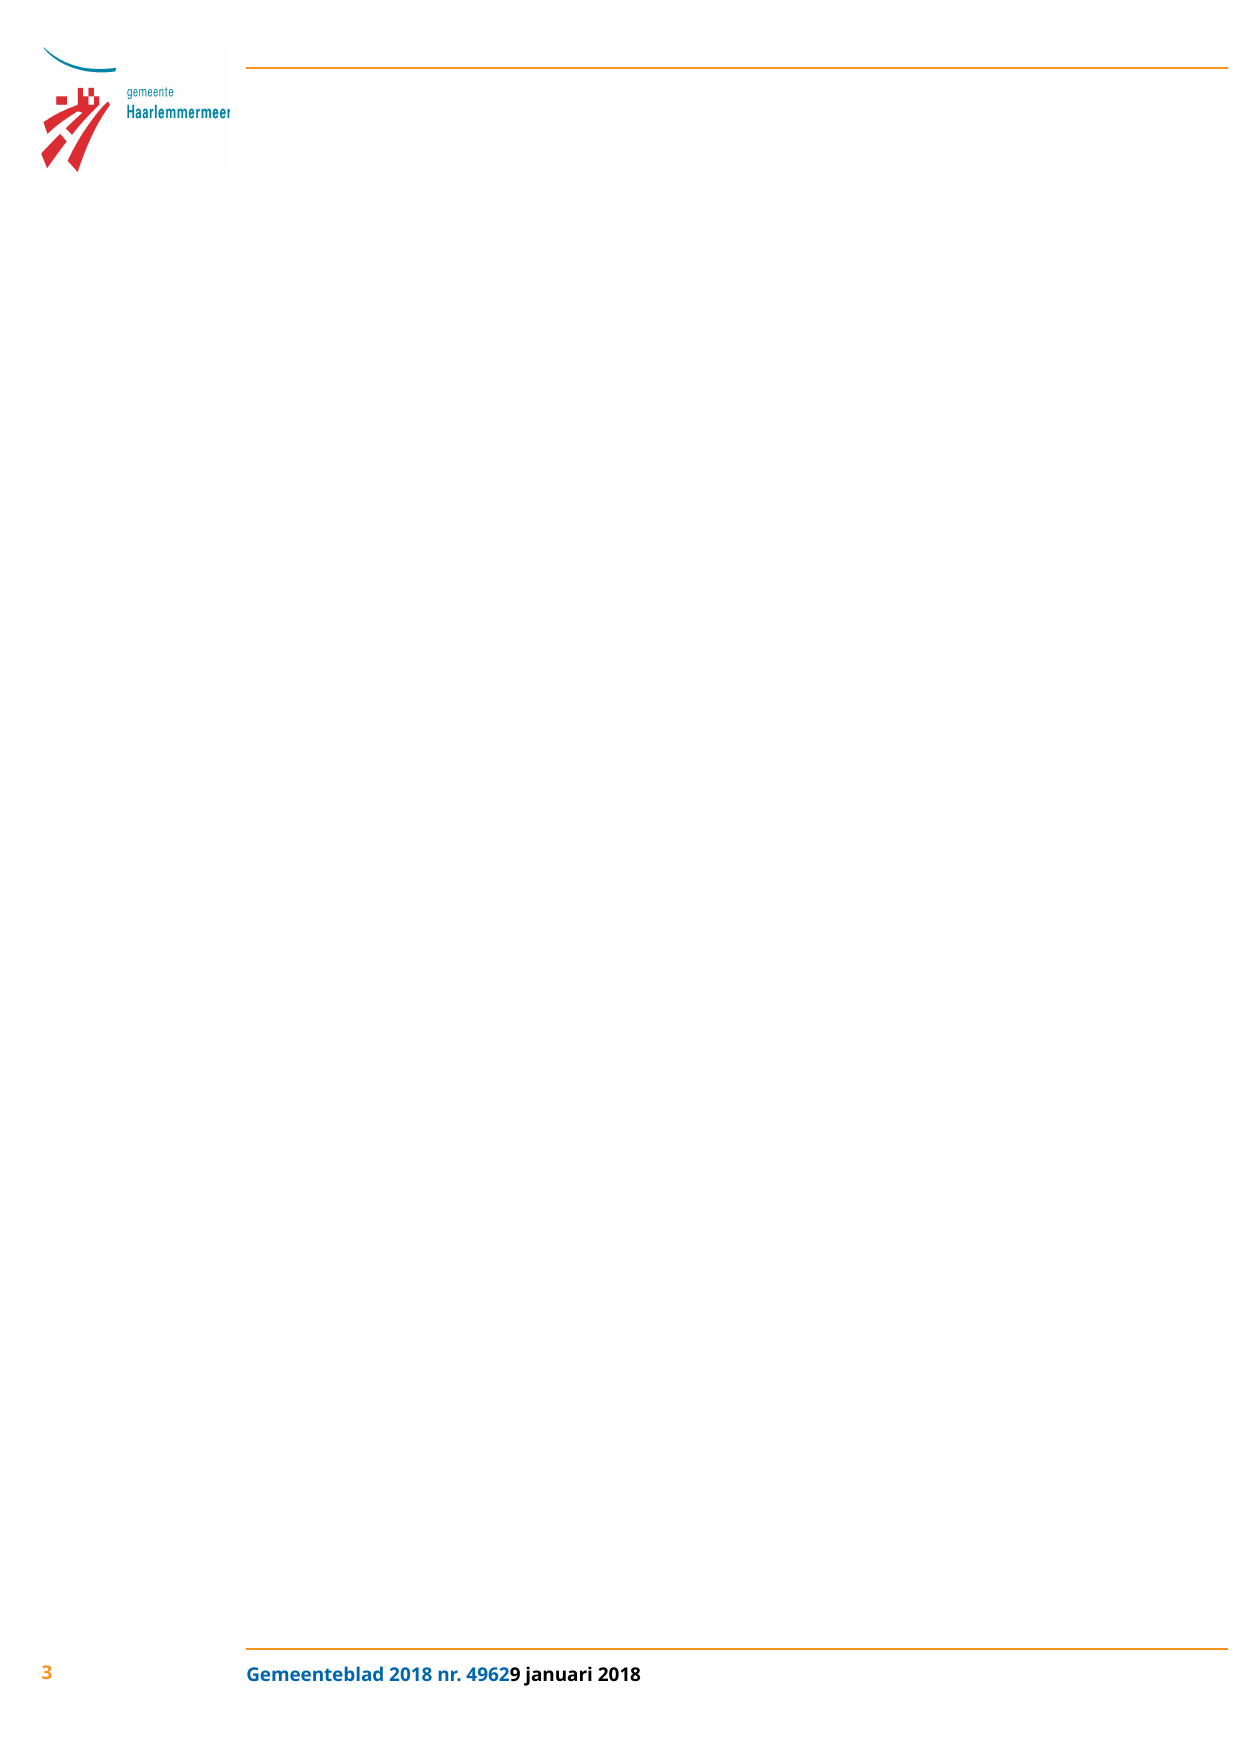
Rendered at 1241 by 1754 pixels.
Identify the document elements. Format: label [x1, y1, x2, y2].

picture [41, 47, 231, 172]
